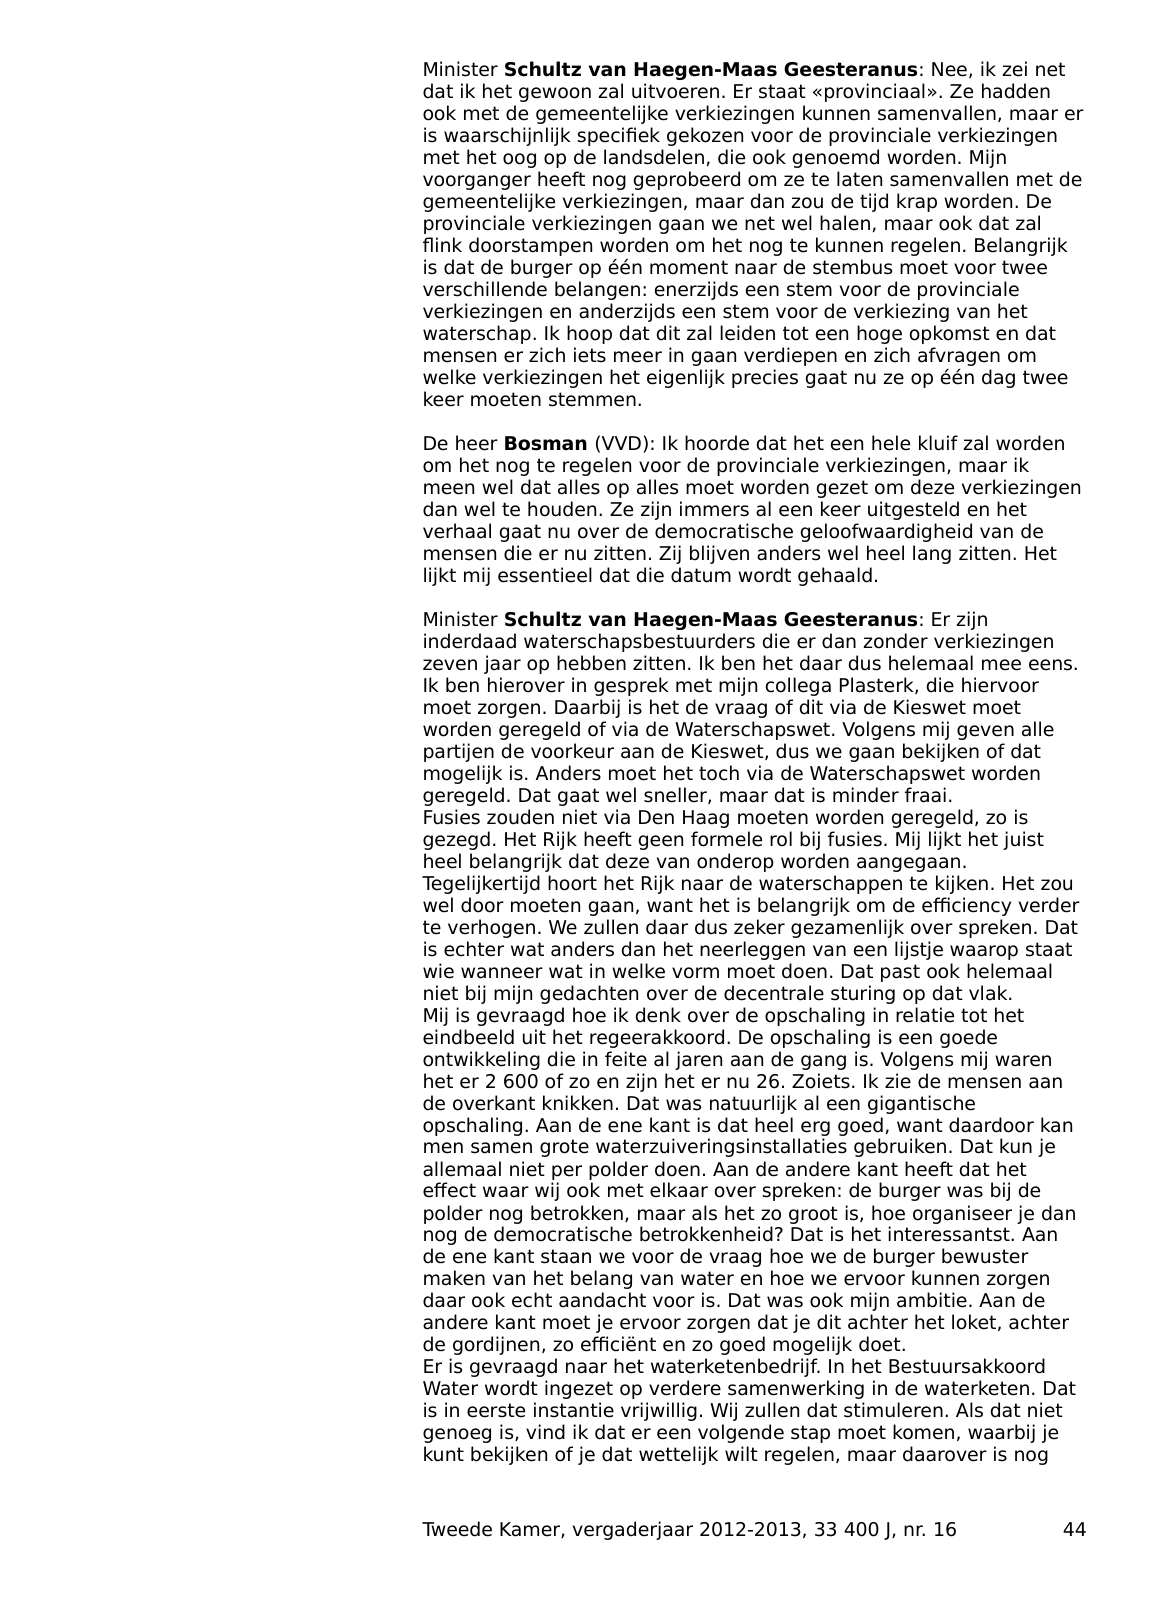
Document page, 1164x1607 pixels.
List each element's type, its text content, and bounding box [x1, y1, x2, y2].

text Er is gevraagd naar het waterketenbedrijf. In het Bestuursakkoord Water wordt ingezet op verdere samenwerking in de waterketen. Dat is in eerste instantie vrijwillig. Wij zullen dat stimuleren. Als dat niet genoeg is, vind ik dat er een volgende stap moet komen, waarbij je kunt bekijken of je dat wettelijk wilt regelen, maar daarover is nog [422, 1356, 1087, 1466]
text Fusies zouden niet via Den Haag moeten worden geregeld, zo is gezegd. Het Rijk heeft geen formele rol bij fusies. Mij lijkt het juist heel belangrijk dat deze van onderop worden aangegaan. Tegelijkertijd hoort het Rijk naar de waterschappen te kijken. Het zou wel door moeten gaan, want het is belangrijk om de efficiency verder te verhogen. We zullen daar dus zeker gezamenlijk over spreken. Dat is echter wat anders dan het neerleggen van een lijstje waarop staat wie wanneer wat in welke vorm moet doen. Dat past ook helemaal niet bij mijn gedachten over de decentrale sturing op dat vlak. [422, 807, 1087, 1004]
text Mij is gevraagd hoe ik denk over de opschaling in relatie tot het eindbeeld uit het regeerakkoord. De opschaling is een goede ontwikkeling die in feite al jaren aan de gang is. Volgens mij waren het er 2 600 of zo en zijn het er nu 26. Zoiets. Ik zie de mensen aan de overkant knikken. Dat was natuurlijk al een gigantische opschaling. Aan de ene kant is dat heel erg goed, want daardoor kan men samen grote waterzuiveringsinstallaties gebruiken. Dat kun je allemaal niet per polder doen. Aan de andere kant heeft dat het effect waar wij ook met elkaar over spreken: de burger was bij de polder nog betrokken, maar als het zo groot is, hoe organiseer je dan nog de democratische betrokkenheid? Dat is het interessantst. Aan de ene kant staan we voor de vraag hoe we de burger bewuster maken van het belang van water en hoe we ervoor kunnen zorgen daar ook echt aandacht voor is. Dat was ook mijn ambitie. Aan de andere kant moet je ervoor zorgen dat je dit achter het loket, achter de gordijnen, zo efficiënt en zo goed mogelijk doet. [422, 1004, 1087, 1356]
text Minister Schultz van Haegen-Maas Geesteranus: Er zijn inderdaad waterschapsbestuurders die er dan zonder verkiezingen zeven jaar op hebben zitten. Ik ben het daar dus helemaal mee eens. Ik ben hierover in gesprek met mijn collega Plasterk, die hiervoor moet zorgen. Daarbij is het de vraag of dit via de Kieswet moet worden geregeld of via de Waterschapswet. Volgens mij geven alle partijen de voorkeur aan de Kieswet, dus we gaan bekijken of dat mogelijk is. Anders moet het toch via de Waterschapswet worden geregeld. Dat gaat wel sneller, maar dat is minder fraai. [422, 609, 1087, 807]
text De heer Bosman (VVD): Ik hoorde dat het een hele kluif zal worden om het nog te regelen voor de provinciale verkiezingen, maar ik meen wel dat alles op alles moet worden gezet om deze verkiezingen dan wel te houden. Ze zijn immers al een keer uitgesteld en het verhaal gaat nu over de democratische geloofwaardigheid van de mensen die er nu zitten. Zij blijven anders wel heel lang zitten. Het lijkt mij essentieel dat die datum wordt gehaald. [422, 433, 1087, 587]
text Minister Schultz van Haegen-Maas Geesteranus: Nee, ik zei net dat ik het gewoon zal uitvoeren. Er staat «provinciaal». Ze hadden ook met de gemeentelijke verkiezingen kunnen samenvallen, maar er is waarschijnlijk specifiek gekozen voor de provinciale verkiezingen met het oog op de landsdelen, die ook genoemd worden. Mijn voorganger heeft nog geprobeerd om ze te laten samenvallen met de gemeentelijke verkiezingen, maar dan zou de tijd krap worden. De provinciale verkiezingen gaan we net wel halen, maar ook dat zal flink doorstampen worden om het nog te kunnen regelen. Belangrijk is dat de burger op één moment naar de stembus moet voor twee verschillende belangen: enerzijds een stem voor de provinciale verkiezingen en anderzijds een stem voor de verkiezing van het waterschap. Ik hoop dat dit zal leiden tot een hoge opkomst en dat mensen er zich iets meer in gaan verdiepen en zich afvragen om welke verkiezingen het eigenlijk precies gaat nu ze op één dag twee keer moeten stemmen. [422, 59, 1087, 411]
